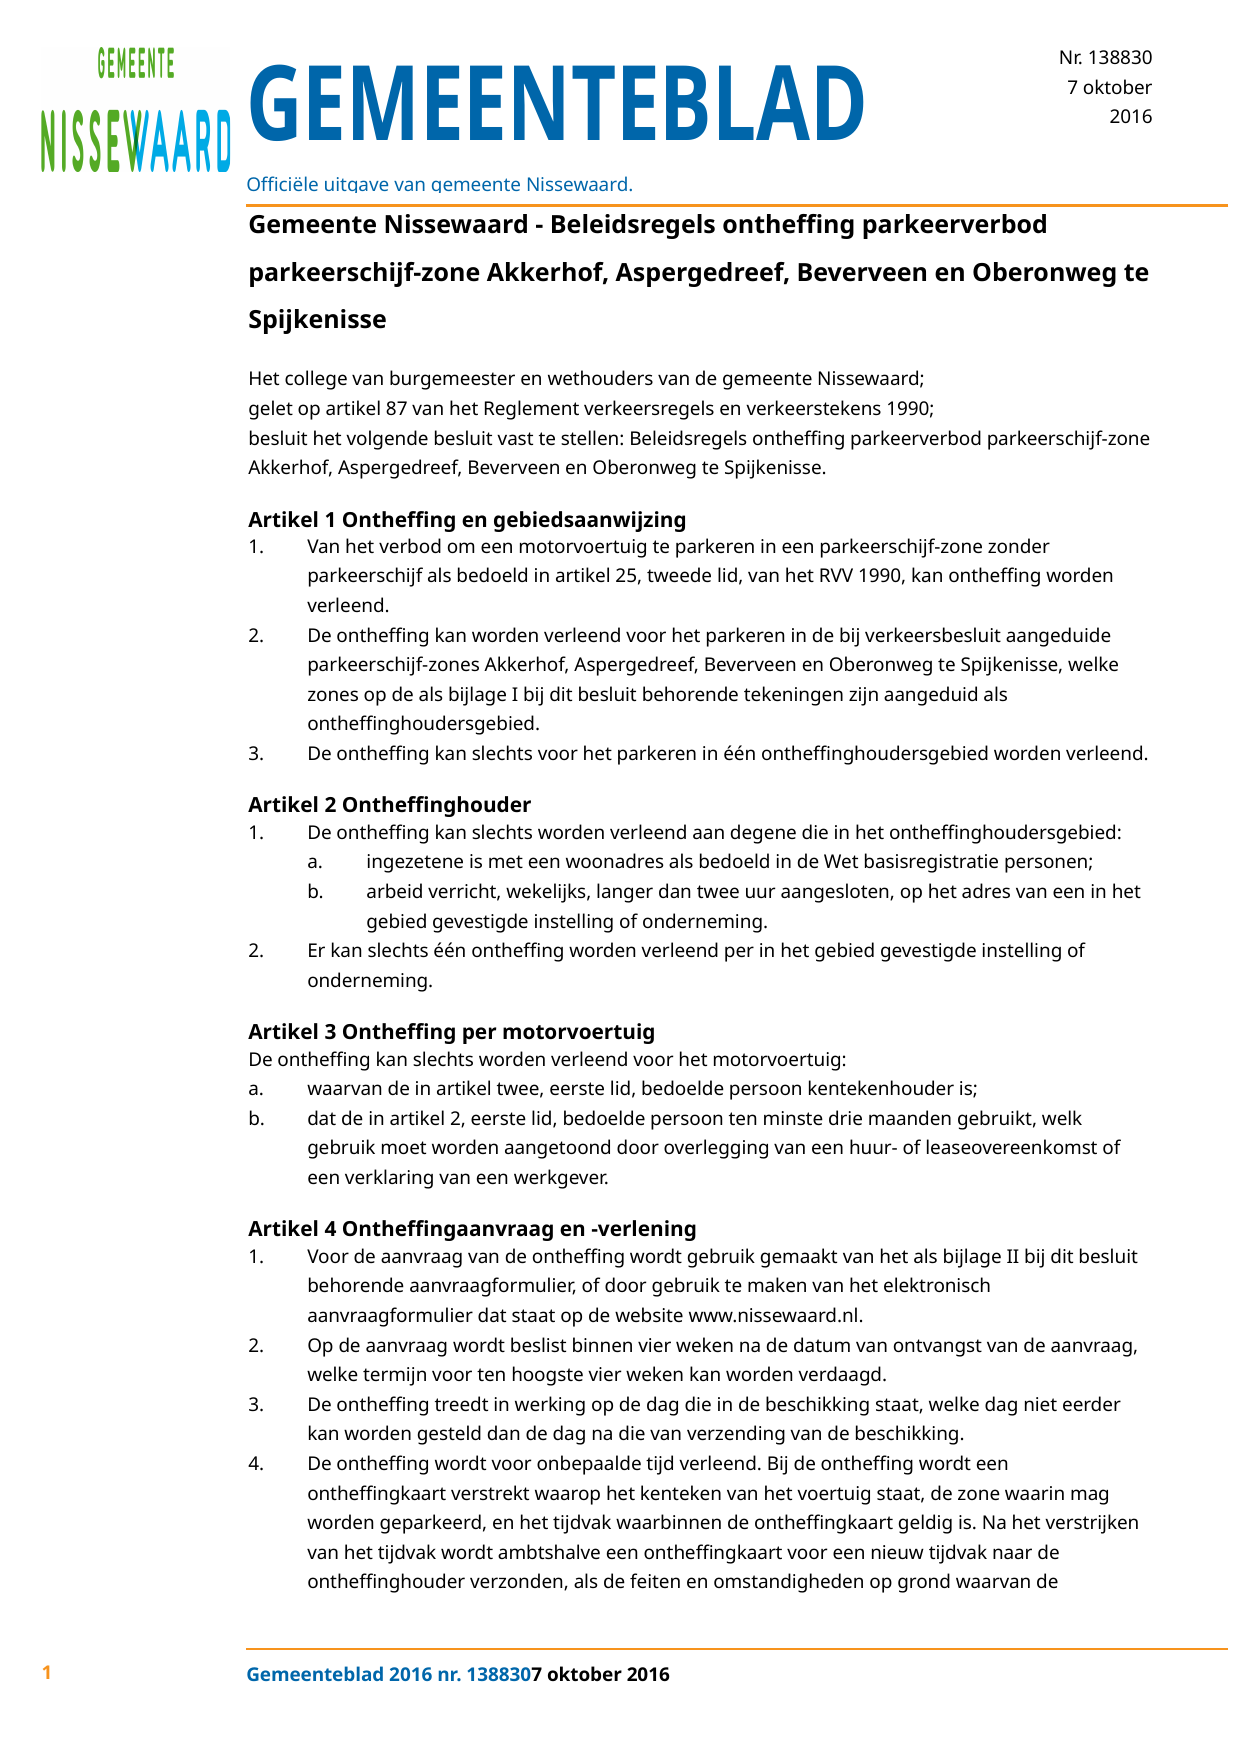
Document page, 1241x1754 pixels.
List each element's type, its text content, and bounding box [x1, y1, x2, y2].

list arbeid verricht, wekelijks, langer dan twee uur aangesloten, op het adres van een in het gebied gevestigde instelling of onderneming. [307, 878, 1152, 933]
picture [222, 122, 227, 160]
picture [176, 157, 187, 172]
list De ontheffing kan worden verleend voor het parkeren in de bij verkeersbesluit aangeduide parkeerschijf-zones Akkerhof, Aspergedreef, Beverveen en Oberonweg te Spijkenisse, welke zones op de als bijlage I bij dit besluit behorende tekeningen zijn aangeduid als ontheffinghoudersgebied. [248, 622, 1152, 736]
list De ontheffing treedt in werking op de dag die in de beschikking staat, welke dag niet eerder kan worden gesteld dan de dag na die van verzending van de beschikking. [248, 1391, 1152, 1446]
text Artikel 2 Ontheffinghouder [248, 791, 1152, 819]
list ingezetene is met een woonadres als bedoeld in de Wet basisregistratie personen; [307, 849, 1152, 874]
list Er kan slechts één ontheffing worden verleend per in het gebied gevestigde instelling of onderneming. [248, 937, 1152, 993]
text besluit het volgende besluit vast te stellen: Beleidsregels ontheffing parkeerverbod parkeerschijf-zone Akkerhof, Aspergedreef, Beverveen en Oberonweg te Spijkenisse. [248, 425, 1152, 480]
list Van het verbod om een motorvoertuig te parkeren in een parkeerschijf-zone zonder parkeerschijf als bedoeld in artikel 25, tweede lid, van het RVV 1990, kan ontheffing worden verleend. [248, 533, 1152, 618]
list Voor de aanvraag van de ontheffing wordt gebruik gemaakt van het als bijlage II bij dit besluit behorende aanvraagformulier, of door gebruik te maken van het elektronisch aanvraagformulier dat staat op de website www.nissewaard.nl. [248, 1243, 1152, 1328]
text Artikel 3 Ontheffing per motorvoertuig [248, 1017, 1152, 1046]
text De ontheffing kan slechts worden verleend voor het motorvoertuig: [248, 1046, 1152, 1072]
text Artikel 1 Ontheffing en gebiedsaanwijzing [248, 505, 1152, 533]
picture [201, 122, 206, 138]
picture [200, 151, 206, 172]
text Gemeente Nissewaard - Beleidsregels ontheffing parkeerverbod parkeerschijf-zone Akkerhof, Aspergedreef, Beverveen en Oberonweg te Spijkenisse [248, 207, 1152, 336]
text Het college van burgemeester en wethouders van de gemeente Nissewaard; [248, 366, 1152, 391]
list Op de aanvraag wordt beslist binnen vier weken na de datum van ontvangst van de aanvraag, welke termijn voor ten hoogste vier weken kan worden verdaagd. [248, 1332, 1152, 1387]
text Artikel 4 Ontheffingaanvraag en -verlening [248, 1214, 1152, 1243]
list De ontheffing wordt voor onbepaalde tijd verleend. Bij de ontheffing wordt een ontheffingkaart verstrekt waarop het kenteken van het voertuig staat, de zone waarin mag worden geparkeerd, en het tijdvak waarbinnen de ontheffingkaart geldig is. Na het verstrijken van het tijdvak wordt ambtshalve een ontheffingkaart voor een nieuw tijdvak naar de ontheffinghouder verzonden, als de feiten en omstandigheden op grond waarvan de [248, 1450, 1152, 1594]
list De ontheffing kan slechts worden verleend aan degene die in het ontheffinghoudersgebied: [248, 819, 1152, 845]
list dat de in artikel 2, eerste lid, bedoelde persoon ten minste drie maanden gebruikt, welk gebruik moet worden aangetoond door overlegging van een huur- of leaseovereenkomst of een verklaring van een werkgever. [248, 1105, 1152, 1190]
picture [154, 157, 165, 172]
list waarvan de in artikel twee, eerste lid, bedoelde persoon kentekenhouder is; [248, 1075, 1152, 1101]
picture [41, 47, 231, 172]
list De ontheffing kan slechts voor het parkeren in één ontheffinghoudersgebied worden verleend. [248, 740, 1152, 766]
text gelet op artikel 87 van het Reglement verkeersregels en verkeerstekens 1990; [248, 395, 1152, 421]
